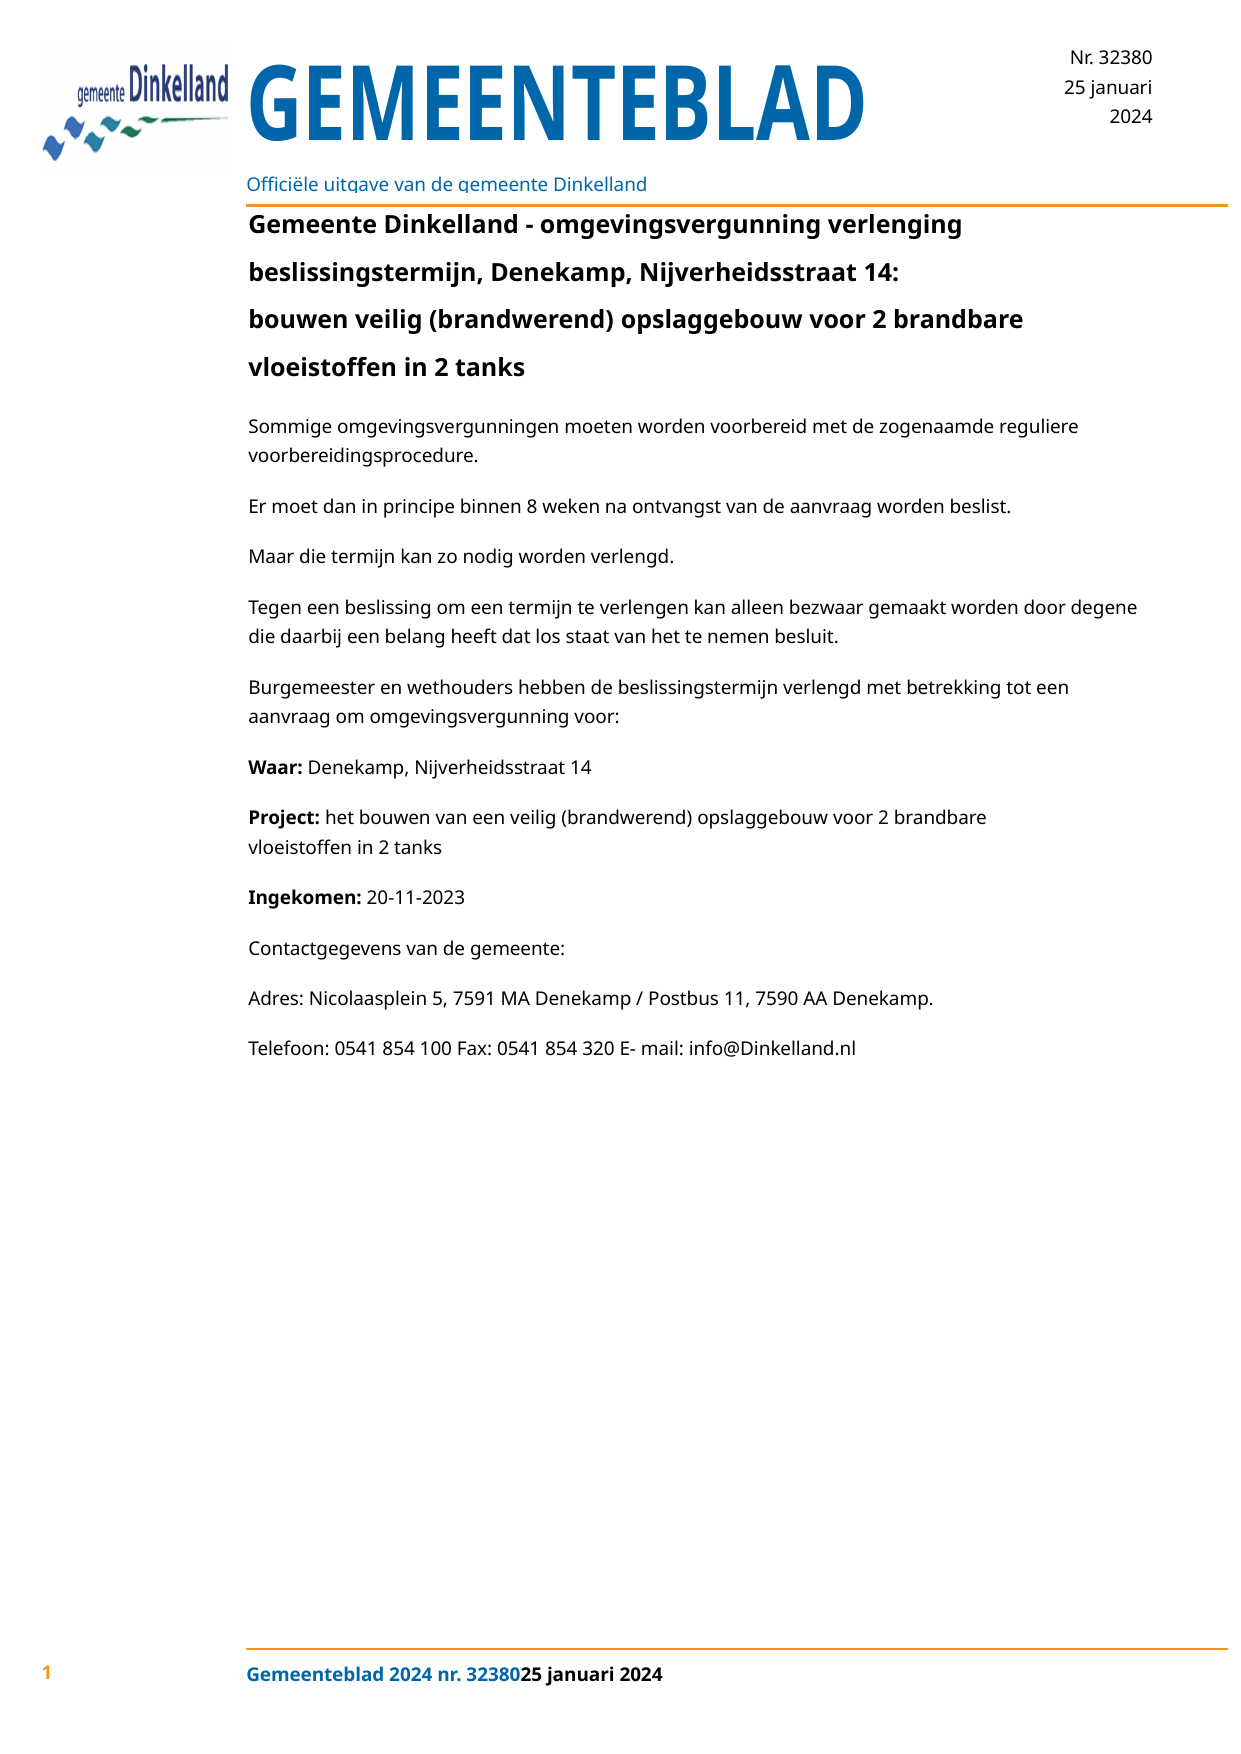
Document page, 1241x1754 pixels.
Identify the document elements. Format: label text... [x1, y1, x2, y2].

text Tegen een beslissing om een termijn te verlengen kan alleen bezwaar gemaakt worden door degene die daarbij een belang heeft dat los staat van het te nemen besluit. [248, 594, 1152, 649]
text Waar: Denekamp, Nijverheidsstraat 14 [248, 754, 1152, 780]
text Ingekomen: 20-11-2023 [248, 884, 1152, 910]
text Gemeente Dinkelland - omgevingsvergunning verlenging beslissingstermijn, Denekamp, Nijverheidsstraat 14: bouwen veilig (brandwerend) opslaggebouw voor 2 brandbare vloeistoffen in 2 tanks [248, 207, 1152, 384]
text Er moet dan in principe binnen 8 weken na ontvangst van de aanvraag worden beslist. [248, 493, 1152, 519]
text Project: het bouwen van een veilig (brandwerend) opslaggebouw voor 2 brandbare vloeistoffen in 2 tanks [248, 804, 1152, 860]
text Burgemeester en wethouders hebben de beslissingstermijn verlengd met betrekking tot een aanvraag om omgevingsvergunning voor: [248, 674, 1152, 729]
text Maar die termijn kan zo nodig worden verlengd. [248, 543, 1152, 569]
text Contactgegevens van de gemeente: [248, 935, 1152, 961]
text Sommige omgevingsvergunningen moeten worden voorbereid met de zogenaamde reguliere voorbereidingsprocedure. [248, 413, 1152, 468]
picture [41, 47, 231, 172]
text Adres: Nicolaasplein 5, 7591 MA Denekamp / Postbus 11, 7590 AA Denekamp. [248, 985, 1152, 1011]
text Telefoon: 0541 854 100 Fax: 0541 854 320 E- mail: info@Dinkelland.nl [248, 1036, 1152, 1061]
